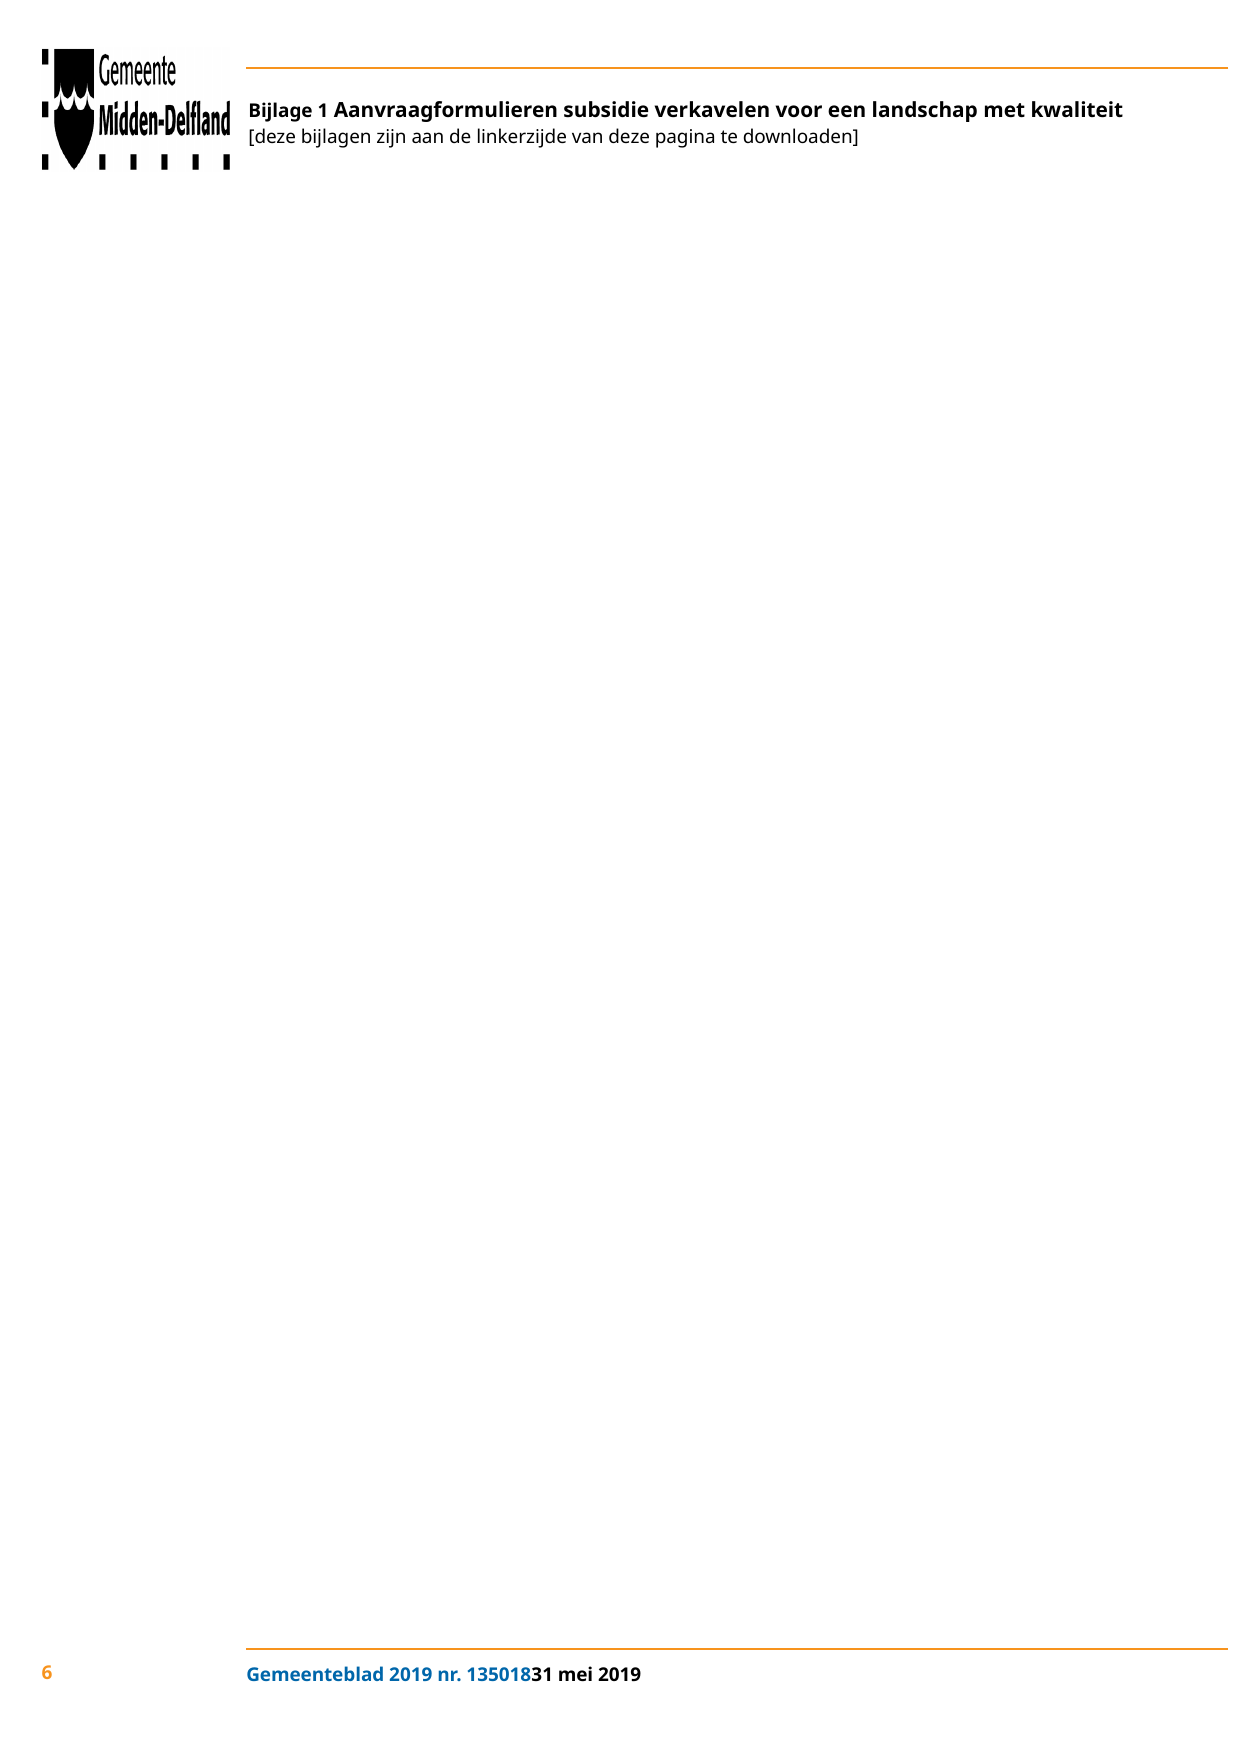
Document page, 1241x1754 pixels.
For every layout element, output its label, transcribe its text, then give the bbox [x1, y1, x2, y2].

text Bijlage 1 Aanvraagformulieren subsidie verkavelen voor een landschap met kwaliteit [248, 95, 1152, 123]
picture [41, 47, 231, 172]
text [deze bijlagen zijn aan de linkerzijde van deze pagina te downloaden] [248, 123, 1152, 149]
